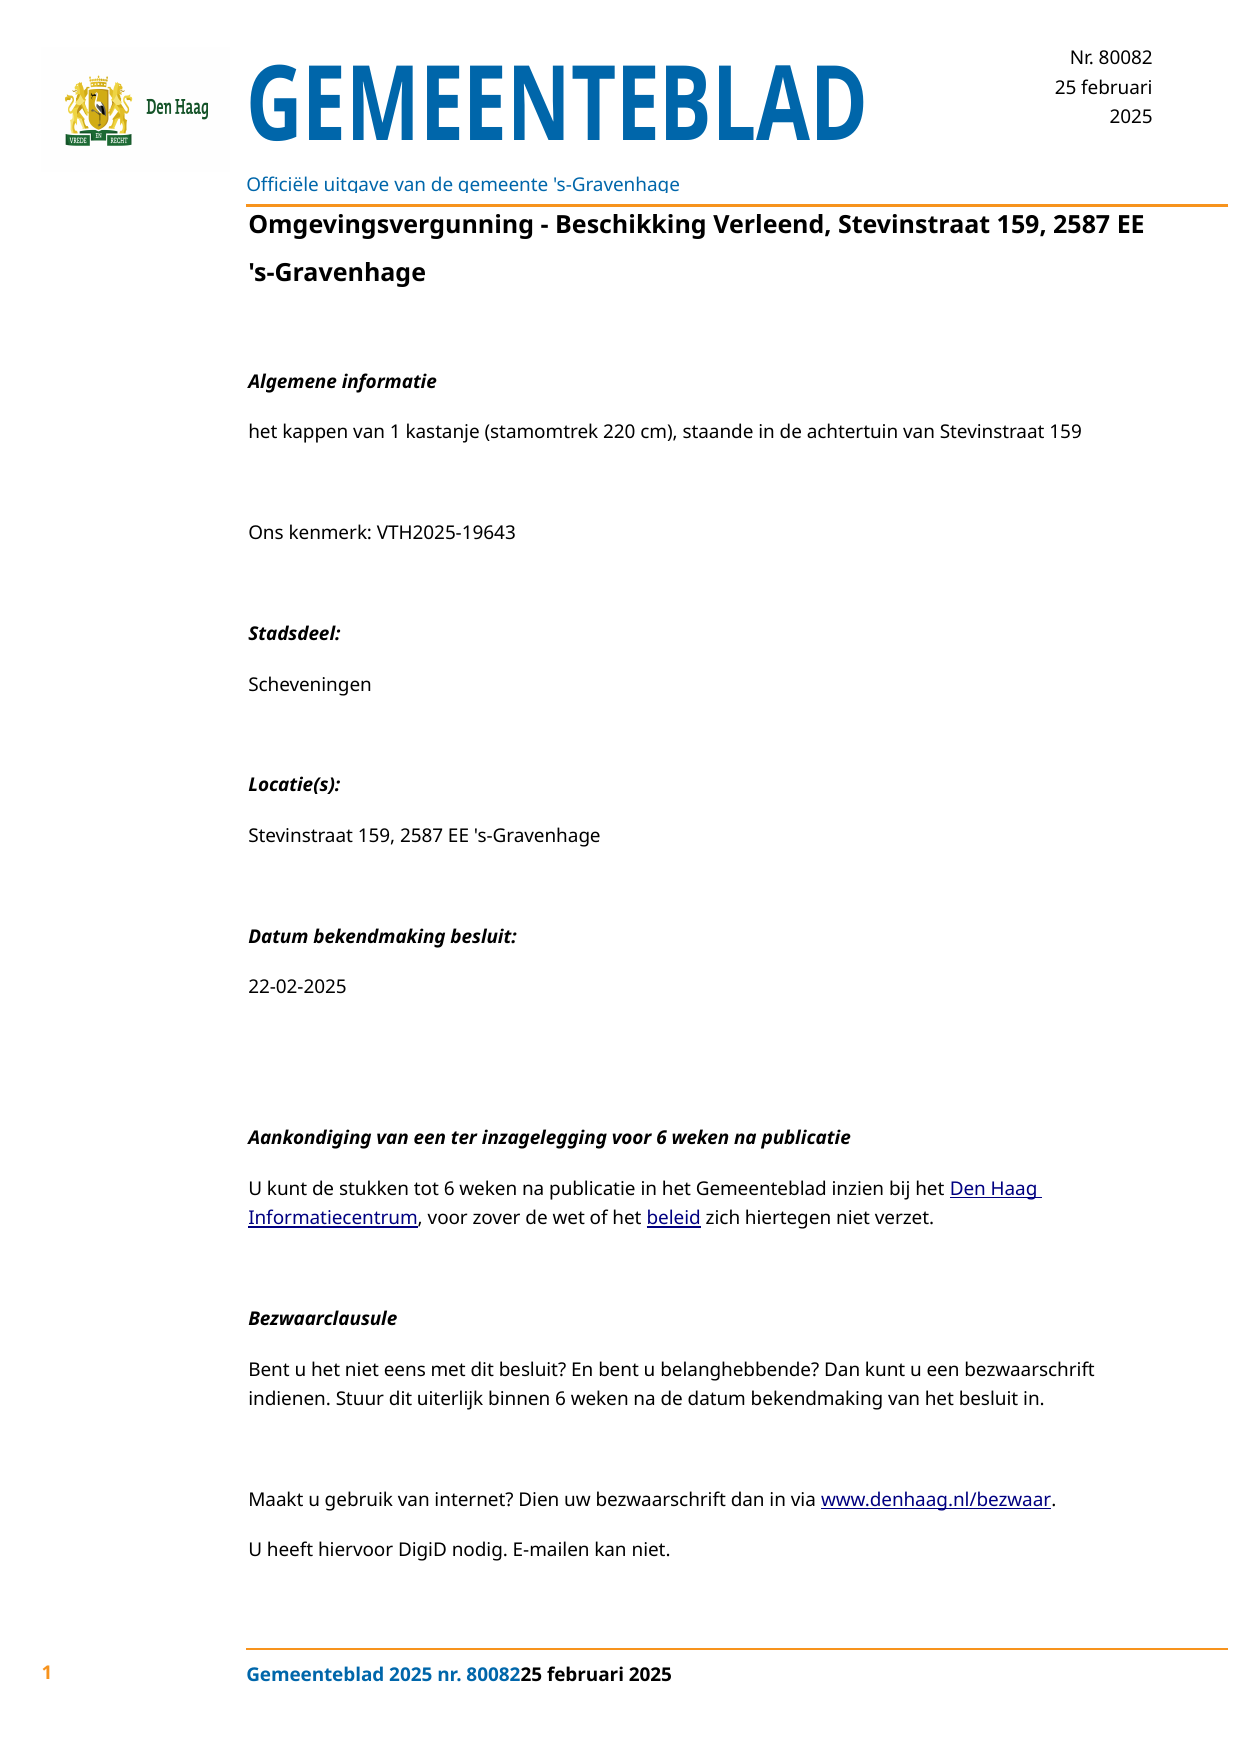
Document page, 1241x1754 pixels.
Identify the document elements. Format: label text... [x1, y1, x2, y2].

picture [41, 47, 231, 172]
text Bezwaarclausule [248, 1305, 1152, 1331]
text Maakt u gebruik van internet? Dien uw bezwaarschrift dan in via www.denhaag.nl/bezwaar. [248, 1486, 1152, 1512]
text Bent u het niet eens met dit besluit? En bent u belanghebbende? Dan kunt u een bezwaarschrift indienen. Stuur dit uiterlijk binnen 6 weken na de datum bekendmaking van het besluit in. [248, 1356, 1152, 1411]
text Locatie(s): [248, 772, 1152, 797]
text Stadsdeel: [248, 620, 1152, 646]
text Aankondiging van een ter inzagelegging voor 6 weken na publicatie [248, 1124, 1152, 1150]
text het kappen van 1 kastanje (stamomtrek 220 cm), staande in de achtertuin van Stevinstraat 159 [248, 419, 1152, 444]
text U kunt de stukken tot 6 weken na publicatie in het Gemeenteblad inzien bij het Den Haag Informatiecentrum, voor zover de wet of het beleid zich hiertegen niet verzet. [248, 1175, 1152, 1230]
text Stevinstraat 159, 2587 EE 's-Gravenhage [248, 822, 1152, 848]
text U heeft hiervoor DigiD nodig. E-mailen kan niet. [248, 1537, 1152, 1562]
text 22-02-2025 [248, 973, 1152, 999]
text Omgevingsvergunning - Beschikking Verleend, Stevinstraat 159, 2587 EE 's-Gravenhage [248, 207, 1152, 288]
text Ons kenmerk: VTH2025-19643 [248, 519, 1152, 545]
text Algemene informatie [248, 368, 1152, 394]
text Datum bekendmaking besluit: [248, 923, 1152, 949]
text Scheveningen [248, 671, 1152, 697]
